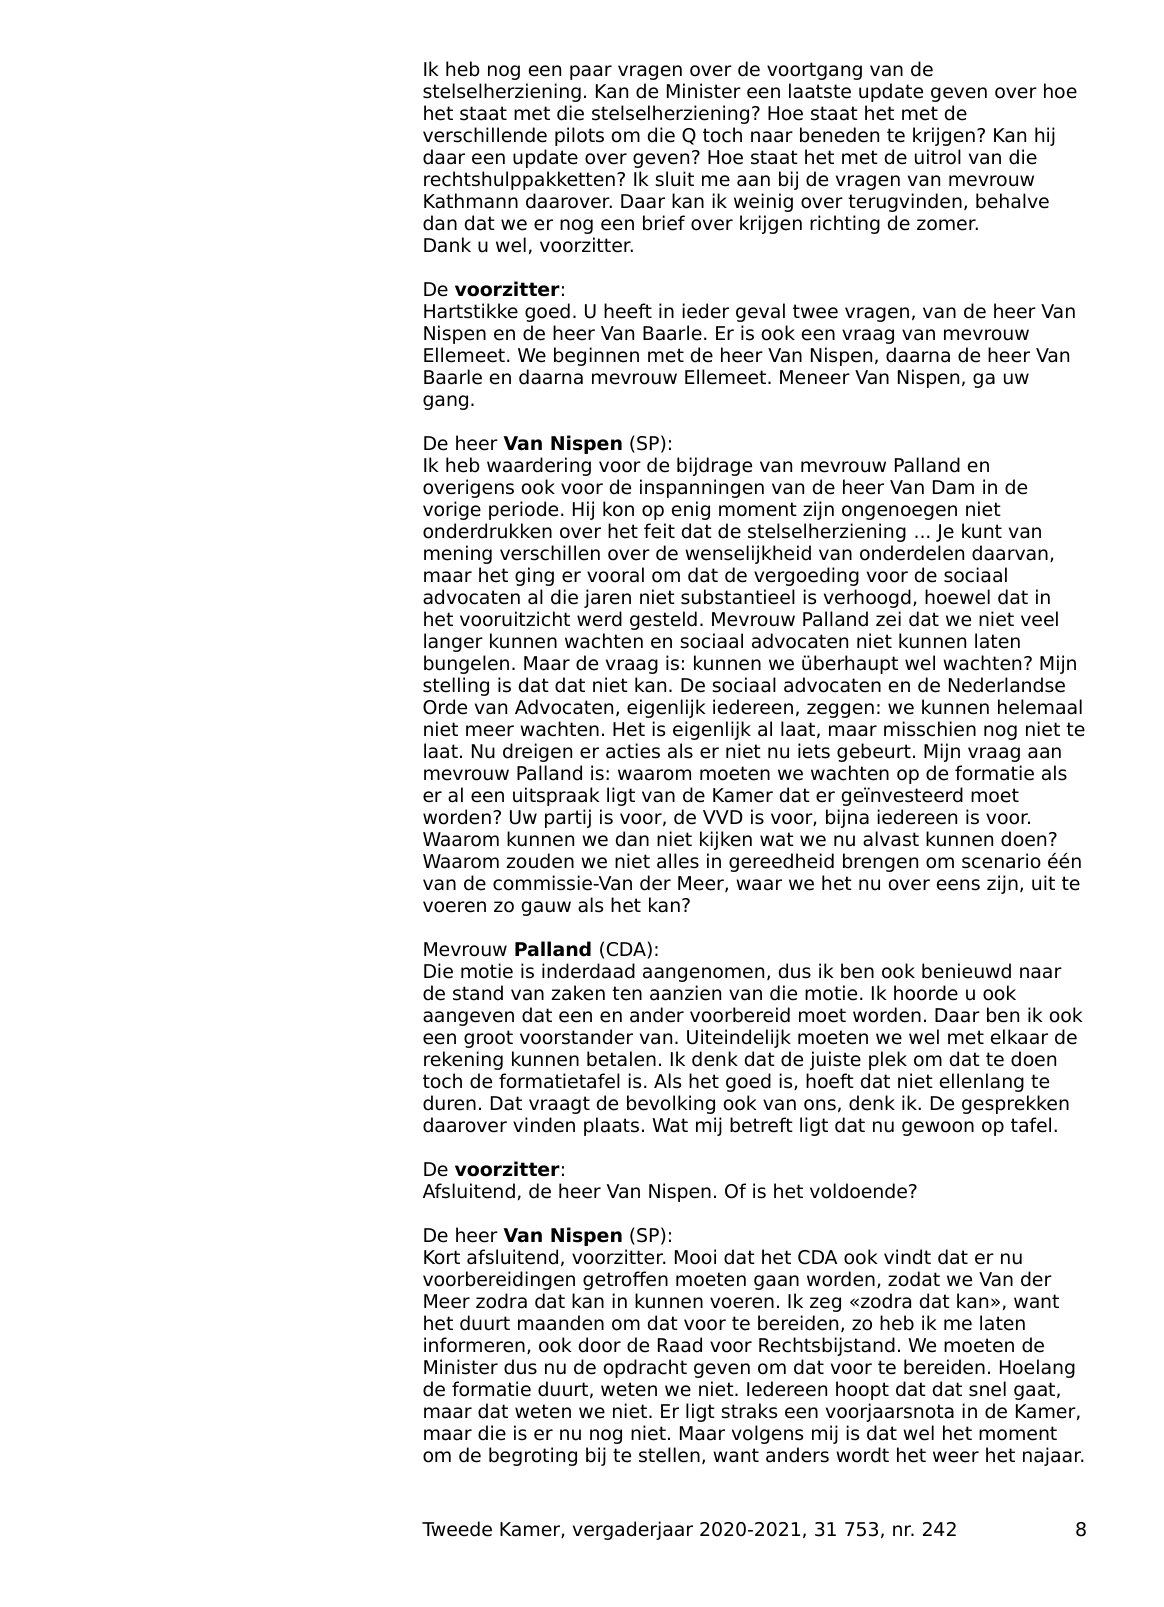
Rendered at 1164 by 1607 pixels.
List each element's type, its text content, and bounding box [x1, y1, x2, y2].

text Ik heb waardering voor de bijdrage van mevrouw Palland en overigens ook voor de inspanningen van de heer Van Dam in de vorige periode. Hij kon op enig moment zijn ongenoegen niet onderdrukken over het feit dat de stelselherziening ... Je kunt van mening verschillen over de wenselijkheid van onderdelen daarvan, maar het ging er vooral om dat de vergoeding voor de sociaal advocaten al die jaren niet substantieel is verhoogd, hoewel dat in het vooruitzicht werd gesteld. Mevrouw Palland zei dat we niet veel langer kunnen wachten en sociaal advocaten niet kunnen laten bungelen. Maar de vraag is: kunnen we überhaupt wel wachten? Mijn stelling is dat dat niet kan. De sociaal advocaten en de Nederlandse Orde van Advocaten, eigenlijk iedereen, zeggen: we kunnen helemaal niet meer wachten. Het is eigenlijk al laat, maar misschien nog niet te laat. Nu dreigen er acties als er niet nu iets gebeurt. Mijn vraag aan mevrouw Palland is: waarom moeten we wachten op de formatie als er al een uitspraak ligt van de Kamer dat er geïnvesteerd moet worden? Uw partij is voor, de VVD is voor, bijna iedereen is voor. Waarom kunnen we dan niet kijken wat we nu alvast kunnen doen? Waarom zouden we niet alles in gereedheid brengen om scenario één van de commissie-Van der Meer, waar we het nu over eens zijn, uit te voeren zo gauw als het kan? [422, 455, 1087, 917]
text De heer Van Nispen (SP): [422, 1225, 1087, 1247]
text De heer Van Nispen (SP): [422, 433, 1087, 455]
text Ik heb nog een paar vragen over de voortgang van de stelselherziening. Kan de Minister een laatste update geven over hoe het staat met die stelselherziening? Hoe staat het met de verschillende pilots om die Q toch naar beneden te krijgen? Kan hij daar een update over geven? Hoe staat het met de uitrol van die rechtshulppakketten? Ik sluit me aan bij de vragen van mevrouw Kathmann daarover. Daar kan ik weinig over terugvinden, behalve dan dat we er nog een brief over krijgen richting de zomer. [422, 59, 1087, 235]
text Mevrouw Palland (CDA): [422, 939, 1087, 961]
text Dank u wel, voorzitter. [422, 235, 1087, 257]
text Die motie is inderdaad aangenomen, dus ik ben ook benieuwd naar de stand van zaken ten aanzien van die motie. Ik hoorde u ook aangeven dat een en ander voorbereid moet worden. Daar ben ik ook een groot voorstander van. Uiteindelijk moeten we wel met elkaar de rekening kunnen betalen. Ik denk dat de juiste plek om dat te doen toch de formatietafel is. Als het goed is, hoeft dat niet ellenlang te duren. Dat vraagt de bevolking ook van ons, denk ik. De gesprekken daarover vinden plaats. Wat mij betreft ligt dat nu gewoon op tafel. [422, 961, 1087, 1137]
text De voorzitter: [422, 279, 1087, 301]
text De voorzitter: [422, 1159, 1087, 1181]
text Hartstikke goed. U heeft in ieder geval twee vragen, van de heer Van Nispen en de heer Van Baarle. Er is ook een vraag van mevrouw Ellemeet. We beginnen met de heer Van Nispen, daarna de heer Van Baarle en daarna mevrouw Ellemeet. Meneer Van Nispen, ga uw gang. [422, 301, 1087, 411]
text Afsluitend, de heer Van Nispen. Of is het voldoende? [422, 1181, 1087, 1203]
text Kort afsluitend, voorzitter. Mooi dat het CDA ook vindt dat er nu voorbereidingen getroffen moeten gaan worden, zodat we Van der Meer zodra dat kan in kunnen voeren. Ik zeg «zodra dat kan», want het duurt maanden om dat voor te bereiden, zo heb ik me laten informeren, ook door de Raad voor Rechtsbijstand. We moeten de Minister dus nu de opdracht geven om dat voor te bereiden. Hoelang de formatie duurt, weten we niet. Iedereen hoopt dat dat snel gaat, maar dat weten we niet. Er ligt straks een voorjaarsnota in de Kamer, maar die is er nu nog niet. Maar volgens mij is dat wel het moment om de begroting bij te stellen, want anders wordt het weer het najaar. [422, 1247, 1087, 1467]
